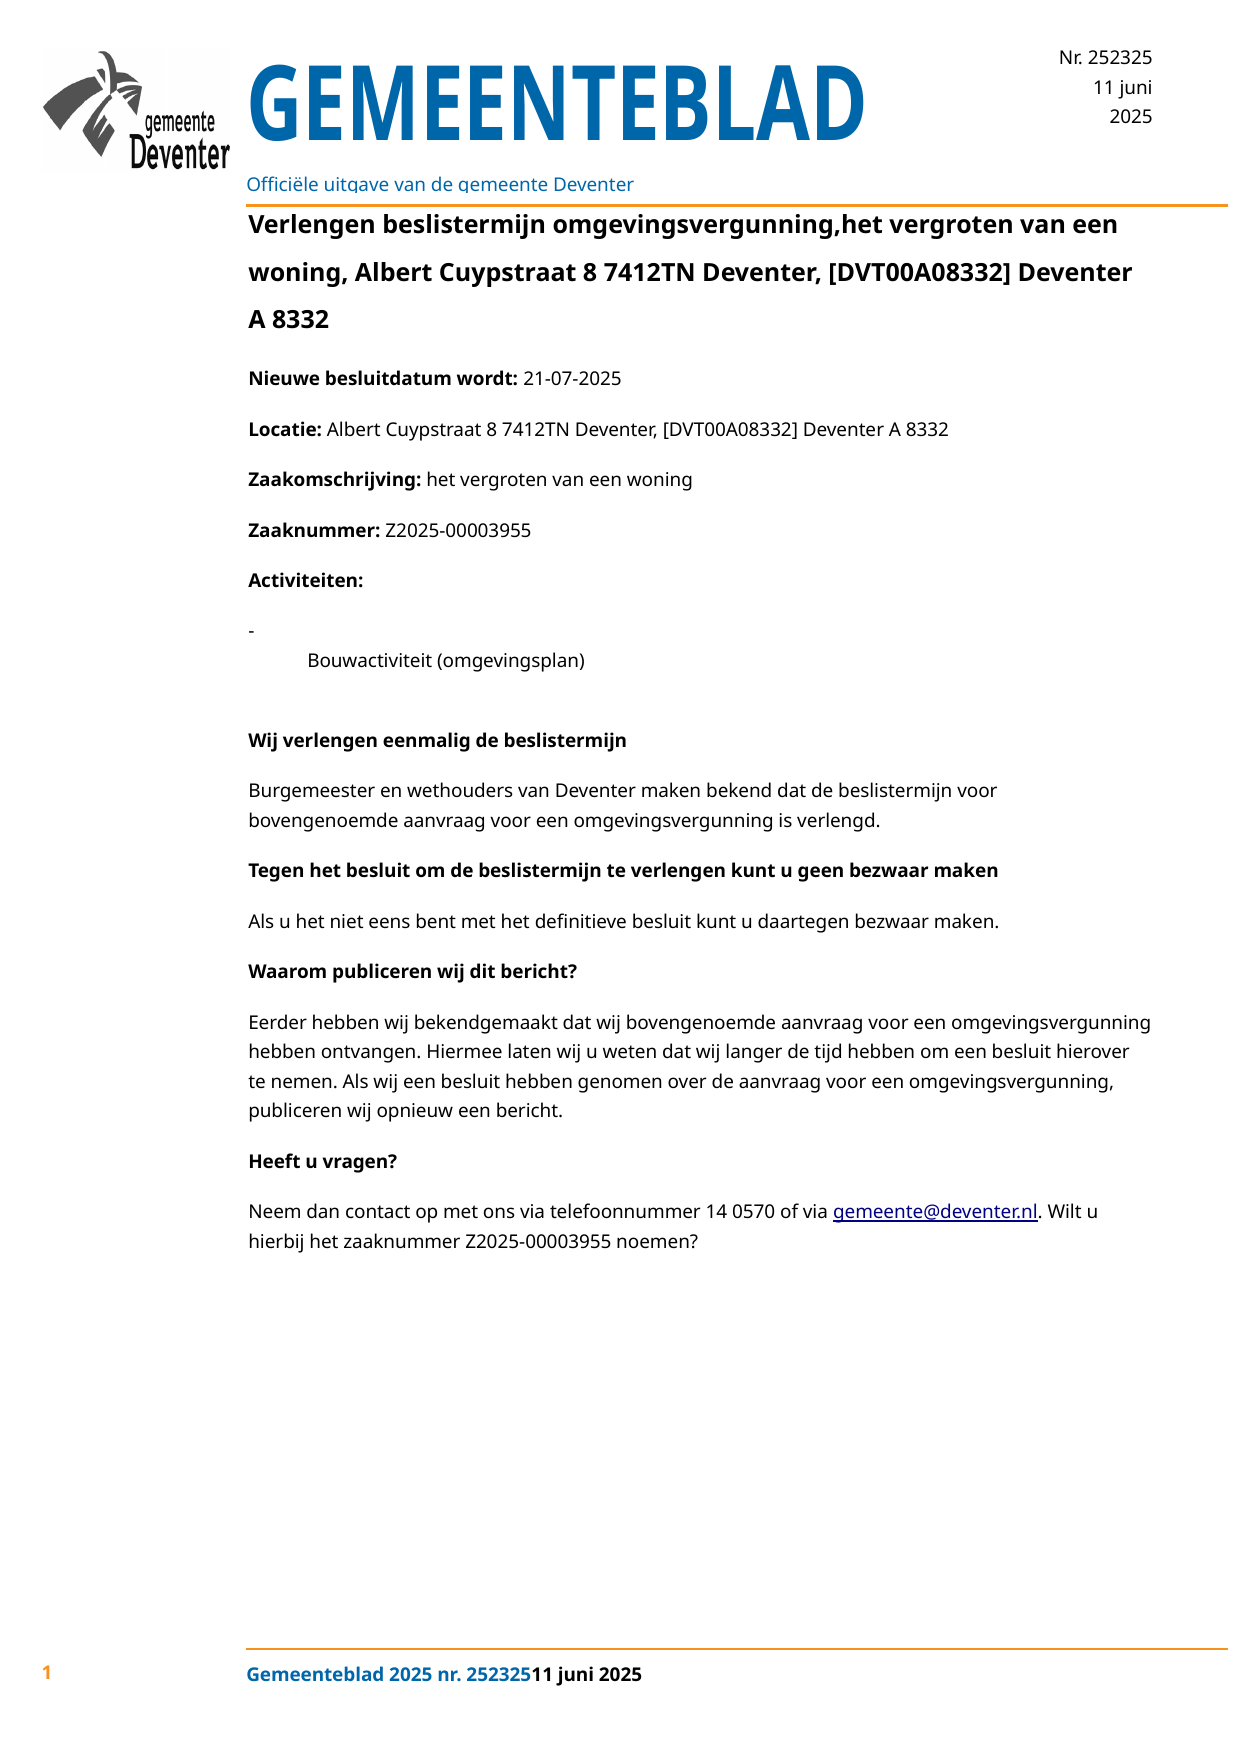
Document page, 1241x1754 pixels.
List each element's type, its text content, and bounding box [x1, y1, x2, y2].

text Eerder hebben wij bekendgemaakt dat wij bovengenoemde aanvraag voor een omgevingsvergunning hebben ontvangen. Hiermee laten wij u weten dat wij langer de tijd hebben om een besluit hierover te nemen. Als wij een besluit hebben genomen over de aanvraag voor een omgevingsvergunning, publiceren wij opnieuw een bericht. [248, 1009, 1152, 1123]
text Activiteiten: [248, 567, 1152, 593]
text Wij verlengen eenmalig de beslistermijn [248, 727, 1152, 753]
text Neem dan contact op met ons via telefoonnummer 14 0570 of via gemeente@deventer.nl. Wilt u hierbij het zaaknummer Z2025-00003955 noemen? [248, 1198, 1152, 1254]
text Waarom publiceren wij dit bericht? [248, 958, 1152, 984]
list Bouwactiviteit (omgevingsplan) [248, 647, 1152, 673]
text Zaaknummer: Z2025-00003955 [248, 517, 1152, 542]
text Burgemeester en wethouders van Deventer maken bekend dat de beslistermijn voor bovengenoemde aanvraag voor een omgevingsvergunning is verlengd. [248, 778, 1152, 833]
text Zaakomschrijving: het vergroten van een woning [248, 466, 1152, 492]
text Nieuwe besluitdatum wordt: 21-07-2025 [248, 366, 1152, 391]
text Heeft u vragen? [248, 1148, 1152, 1174]
text Verlengen beslistermijn omgevingsvergunning,het vergroten van een woning, Albert Cuypstraat 8 7412TN Deventer, [DVT00A08332] Deventer A 8332 [248, 207, 1152, 336]
text Als u het niet eens bent met het definitieve besluit kunt u daartegen bezwaar maken. [248, 908, 1152, 934]
text Tegen het besluit om de beslistermijn te verlengen kunt u geen bezwaar maken [248, 858, 1152, 883]
picture [41, 47, 231, 172]
text Locatie: Albert Cuypstraat 8 7412TN Deventer, [DVT00A08332] Deventer A 8332 [248, 416, 1152, 442]
